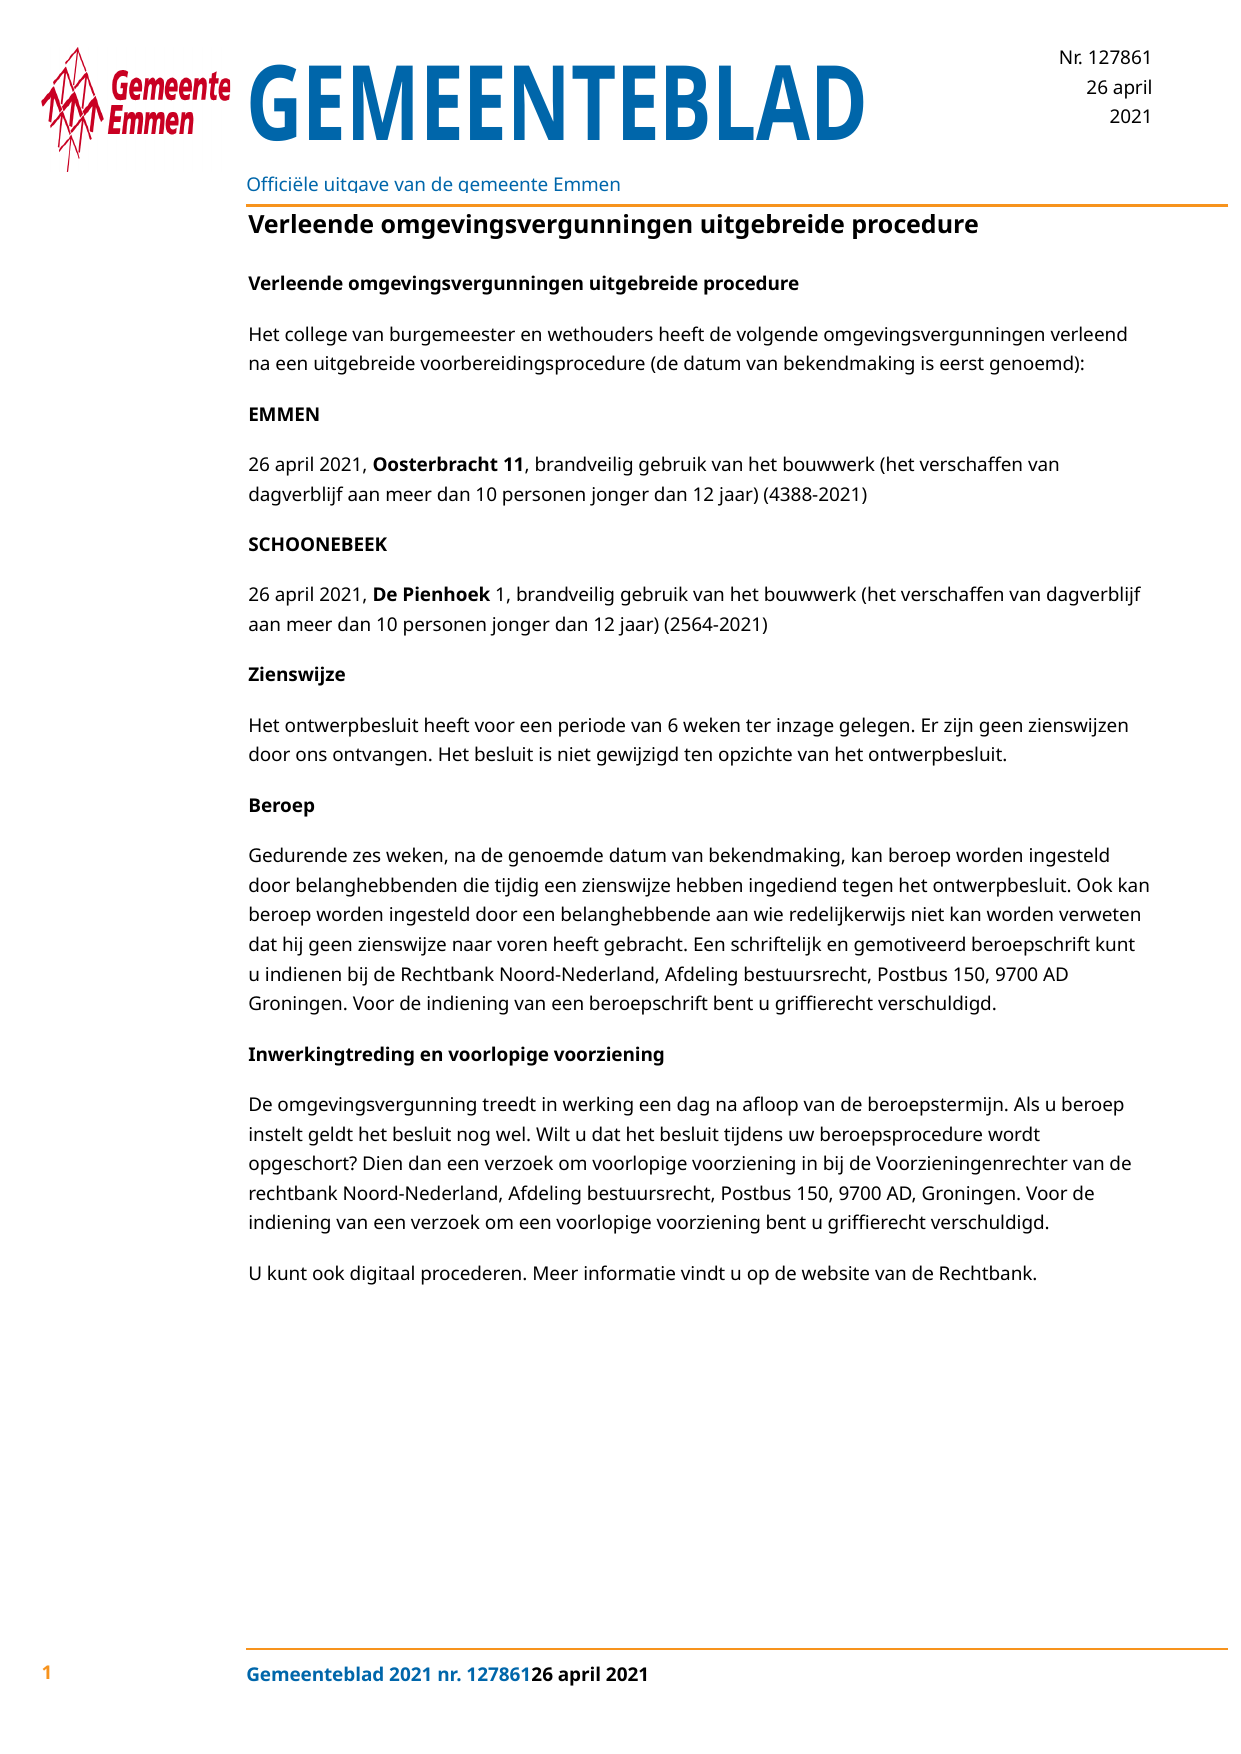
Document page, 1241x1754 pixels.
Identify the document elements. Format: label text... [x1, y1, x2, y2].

text Verleende omgevingsvergunningen uitgebreide procedure [248, 270, 1152, 296]
picture [41, 47, 231, 172]
text Gedurende zes weken, na de genoemde datum van bekendmaking, kan beroep worden ingesteld door belanghebbenden die tijdig een zienswijze hebben ingediend tegen het ontwerpbesluit. Ook kan beroep worden ingesteld door een belanghebbende aan wie redelijkerwijs niet kan worden verweten dat hij geen zienswijze naar voren heeft gebracht. Een schriftelijk en gemotiveerd beroepschrift kunt u indienen bij de Rechtbank Noord-Nederland, Afdeling bestuursrecht, Postbus 150, 9700 AD Groningen. Voor de indiening van een beroepschrift bent u griffierecht verschuldigd. [248, 842, 1152, 1016]
text SCHOONEBEEK [248, 531, 1152, 557]
text 26 april 2021, Oosterbracht 11, brandveilig gebruik van het bouwwerk (het verschaffen van dagverblijf aan meer dan 10 personen jonger dan 12 jaar) (4388-2021) [248, 451, 1152, 506]
text Het college van burgemeester en wethouders heeft de volgende omgevingsvergunningen verleend na een uitgebreide voorbereidingsprocedure (de datum van bekendmaking is eerst genoemd): [248, 321, 1152, 376]
text EMMEN [248, 401, 1152, 426]
text De omgevingsvergunning treedt in werking een dag na afloop van de beroepstermijn. Als u beroep instelt geldt het besluit nog wel. Wilt u dat het besluit tijdens uw beroepsprocedure wordt opgeschort? Dien dan een verzoek om voorlopige voorziening in bij de Voorzieningenrechter van de rechtbank Noord-Nederland, Afdeling bestuursrecht, Postbus 150, 9700 AD, Groningen. Voor de indiening van een verzoek om een voorlopige voorziening bent u griffierecht verschuldigd. [248, 1091, 1152, 1235]
text U kunt ook digitaal procederen. Meer informatie vindt u op de website van de Rechtbank. [248, 1260, 1152, 1286]
text 26 april 2021, De Pienhoek 1, brandveilig gebruik van het bouwwerk (het verschaffen van dagverblijf aan meer dan 10 personen jonger dan 12 jaar) (2564-2021) [248, 582, 1152, 637]
text Zienswijze [248, 662, 1152, 687]
text Het ontwerpbesluit heeft voor een periode van 6 weken ter inzage gelegen. Er zijn geen zienswijzen door ons ontvangen. Het besluit is niet gewijzigd ten opzichte van het ontwerpbesluit. [248, 712, 1152, 767]
text Inwerkingtreding en voorlopige voorziening [248, 1041, 1152, 1066]
text Beroep [248, 792, 1152, 818]
text Verleende omgevingsvergunningen uitgebreide procedure [248, 207, 1152, 241]
